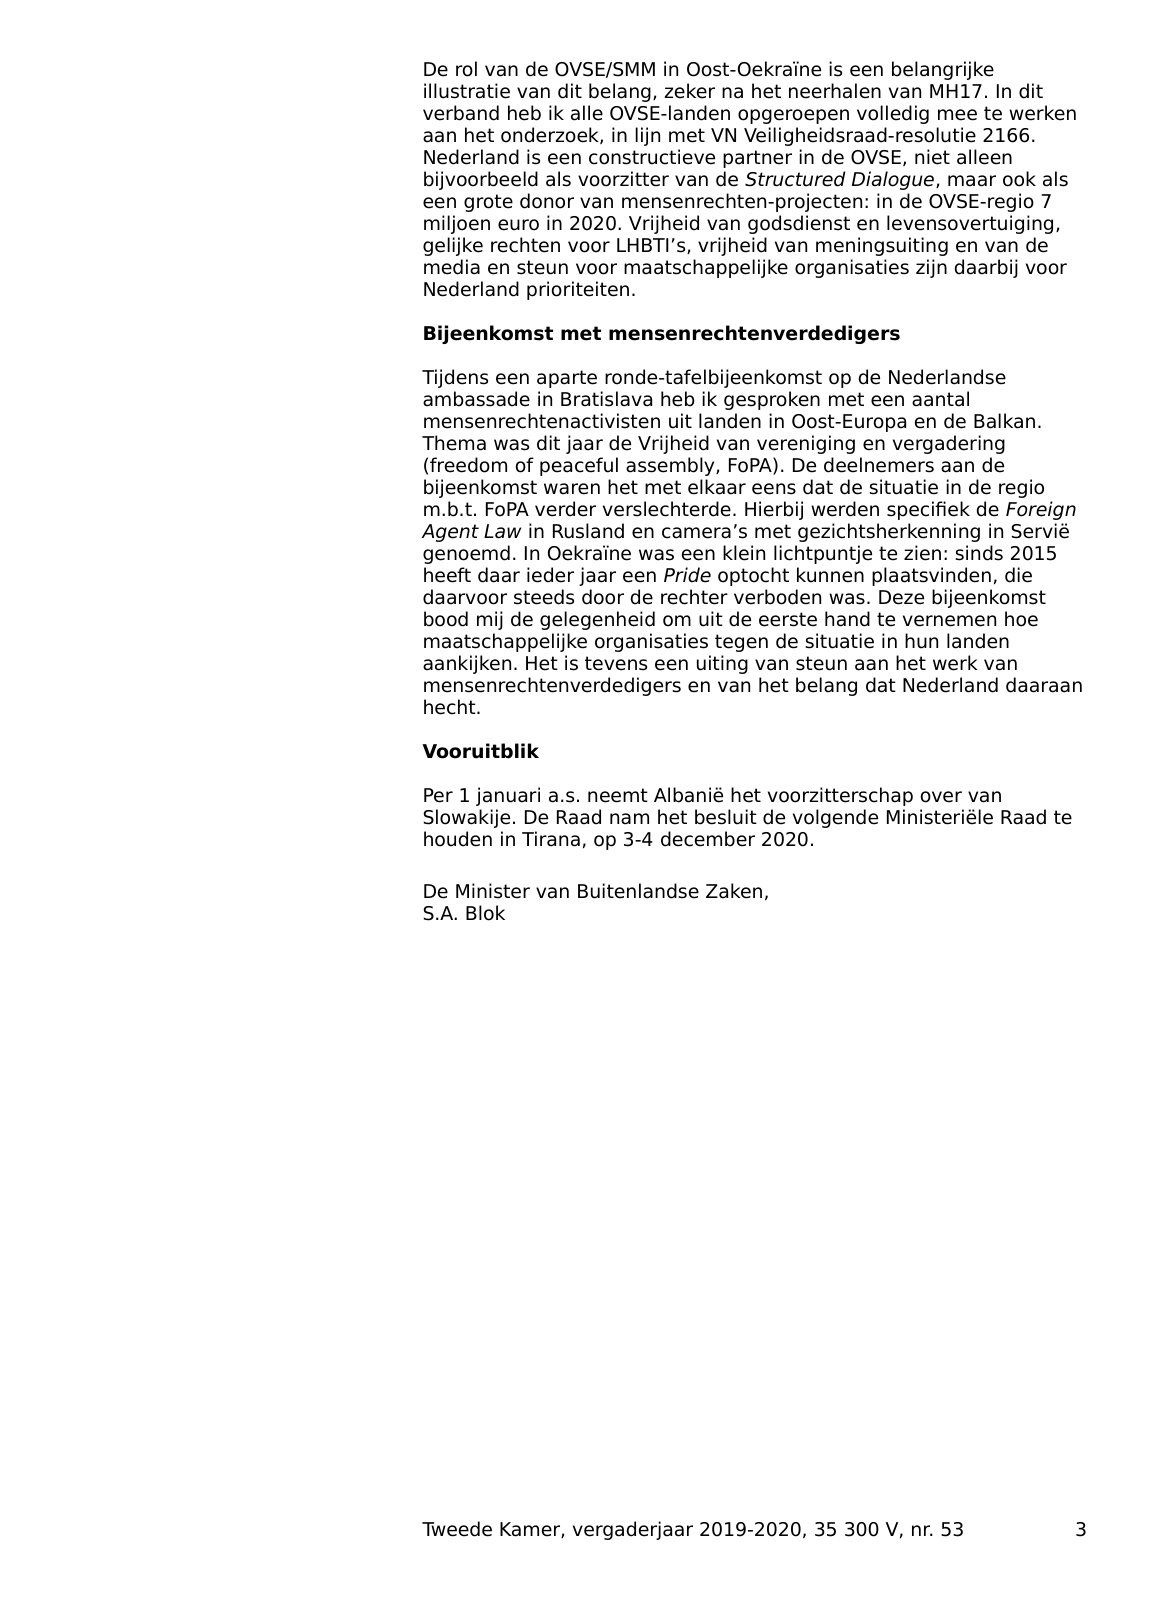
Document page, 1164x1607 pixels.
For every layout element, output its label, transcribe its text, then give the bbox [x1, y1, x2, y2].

text Tijdens een aparte ronde-tafelbijeenkomst op de Nederlandse ambassade in Bratislava heb ik gesproken met een aantal mensenrechtenactivisten uit landen in Oost-Europa en de Balkan. Thema was dit jaar de Vrijheid van vereniging en vergadering (freedom of peaceful assembly, FoPA). De deelnemers aan de bijeenkomst waren het met elkaar eens dat de situatie in de regio m.b.t. FoPA verder verslechterde. Hierbij werden specifiek de Foreign Agent Law in Rusland en camera’s met gezichtsherkenning in Servië genoemd. In Oekraïne was een klein lichtpuntje te zien: sinds 2015 heeft daar ieder jaar een Pride optocht kunnen plaatsvinden, die daarvoor steeds door de rechter verboden was. Deze bijeenkomst bood mij de gelegenheid om uit de eerste hand te vernemen hoe maatschappelijke organisaties tegen de situatie in hun landen aankijken. Het is tevens een uiting van steun aan het werk van mensenrechtenverdedigers en van het belang dat Nederland daaraan hecht. [422, 367, 1087, 719]
text Per 1 januari a.s. neemt Albanië het voorzitterschap over van Slowakije. De Raad nam het besluit de volgende Ministeriële Raad te houden in Tirana, op 3-4 december 2020. [422, 785, 1087, 851]
subtitle Vooruitblik [422, 741, 1087, 763]
text De rol van de OVSE/SMM in Oost-Oekraïne is een belangrijke illustratie van dit belang, zeker na het neerhalen van MH17. In dit verband heb ik alle OVSE-landen opgeroepen volledig mee te werken aan het onderzoek, in lijn met VN Veiligheidsraad-resolutie 2166. Nederland is een constructieve partner in de OVSE, niet alleen bijvoorbeeld als voorzitter van de Structured Dialogue, maar ook als een grote donor van mensenrechten-projecten: in de OVSE-regio 7 miljoen euro in 2020. Vrijheid van godsdienst en levensovertuiging, gelijke rechten voor LHBTI’s, vrijheid van meningsuiting en van de media en steun voor maatschappelijke organisaties zijn daarbij voor Nederland prioriteiten. [422, 59, 1087, 301]
subtitle Bijeenkomst met mensenrechtenverdedigers [422, 323, 1087, 345]
text De Minister van Buitenlandse Zaken, S.A. Blok [422, 881, 1087, 925]
